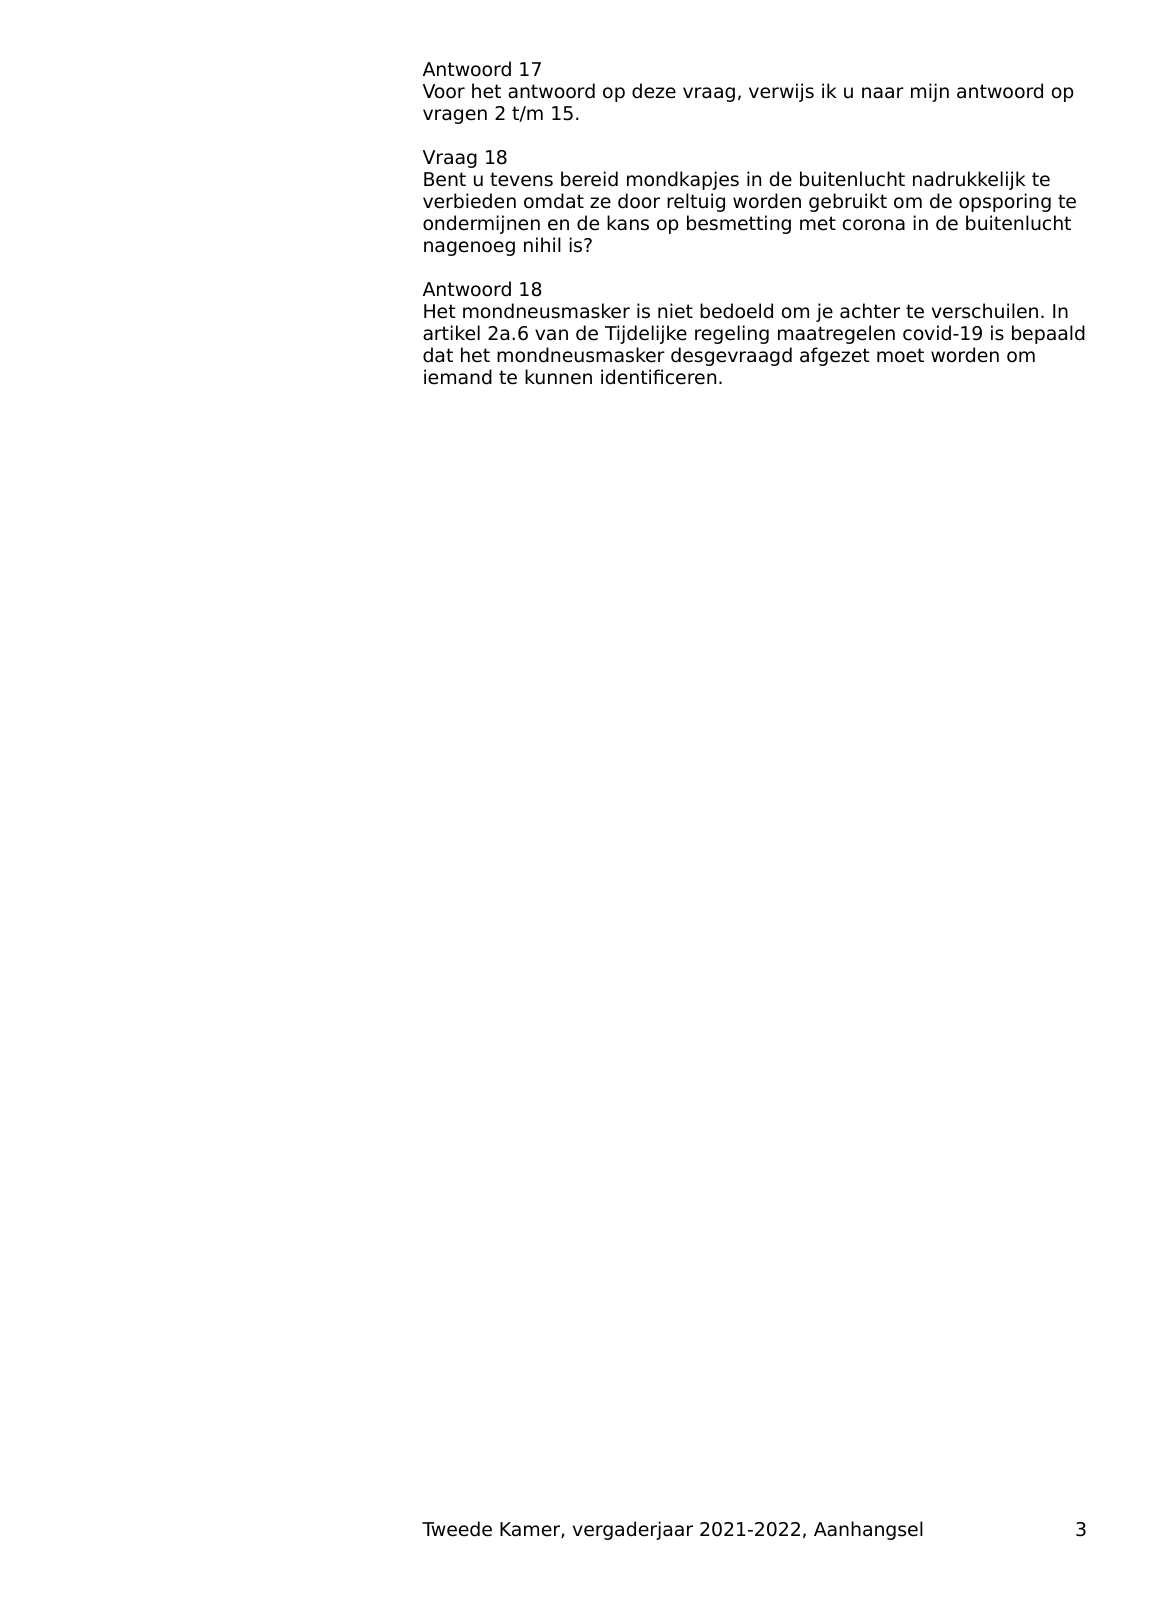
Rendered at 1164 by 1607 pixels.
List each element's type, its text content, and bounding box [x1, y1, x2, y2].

text Antwoord 17 [422, 59, 1087, 81]
text Het mondneusmasker is niet bedoeld om je achter te verschuilen. In artikel 2a.6 van de Tijdelijke regeling maatregelen covid-19 is bepaald dat het mondneusmasker desgevraagd afgezet moet worden om iemand te kunnen identificeren. [422, 301, 1087, 389]
text Voor het antwoord op deze vraag, verwijs ik u naar mijn antwoord op vragen 2 t/m 15. [422, 81, 1087, 125]
text Vraag 18 [422, 147, 1087, 169]
text Bent u tevens bereid mondkapjes in de buitenlucht nadrukkelijk te verbieden omdat ze door reltuig worden gebruikt om de opsporing te ondermijnen en de kans op besmetting met corona in de buitenlucht nagenoeg nihil is? [422, 169, 1087, 257]
text Antwoord 18 [422, 279, 1087, 301]
